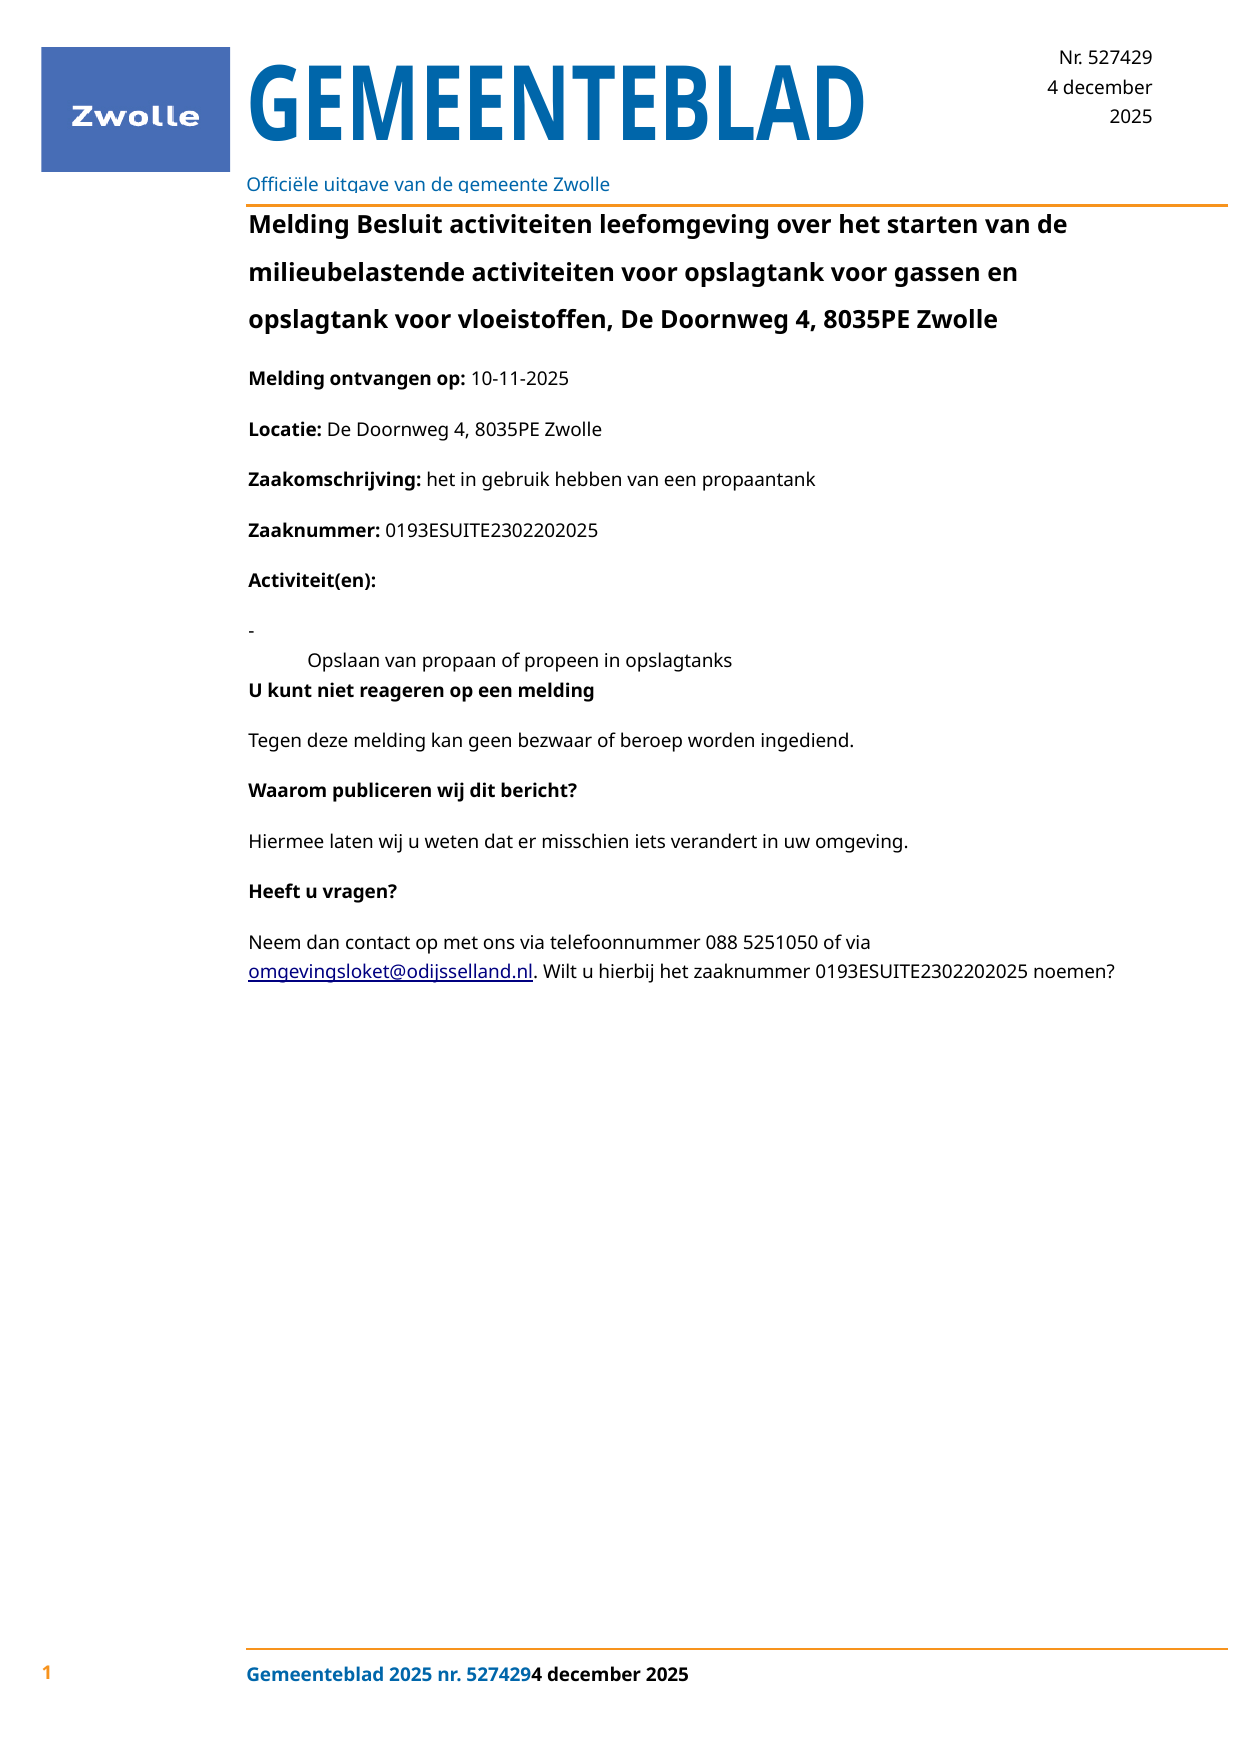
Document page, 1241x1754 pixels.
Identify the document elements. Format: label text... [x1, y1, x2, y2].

text Melding Besluit activiteiten leefomgeving over het starten van de milieubelastende activiteiten voor opslagtank voor gassen en opslagtank voor vloeistoffen, De Doornweg 4, 8035PE Zwolle [248, 207, 1152, 336]
text Waarom publiceren wij dit bericht? [248, 778, 1152, 803]
text Activiteit(en): [248, 567, 1152, 593]
text Zaakomschrijving: het in gebruik hebben van een propaantank [248, 466, 1152, 492]
text Zaaknummer: 0193ESUITE2302202025 [248, 517, 1152, 542]
text Hiermee laten wij u weten dat er misschien iets verandert in uw omgeving. [248, 828, 1152, 854]
picture [41, 47, 231, 172]
text Locatie: De Doornweg 4, 8035PE Zwolle [248, 416, 1152, 442]
text U kunt niet reageren op een melding [248, 677, 1152, 702]
list Opslaan van propaan of propeen in opslagtanks [248, 647, 1152, 673]
text Tegen deze melding kan geen bezwaar of beroep worden ingediend. [248, 727, 1152, 753]
text Neem dan contact op met ons via telefoonnummer 088 5251050 of via omgevingsloket@odijsselland.nl. Wilt u hierbij het zaaknummer 0193ESUITE2302202025 noemen? [248, 929, 1152, 984]
text Heeft u vragen? [248, 878, 1152, 904]
text Melding ontvangen op: 10-11-2025 [248, 366, 1152, 391]
